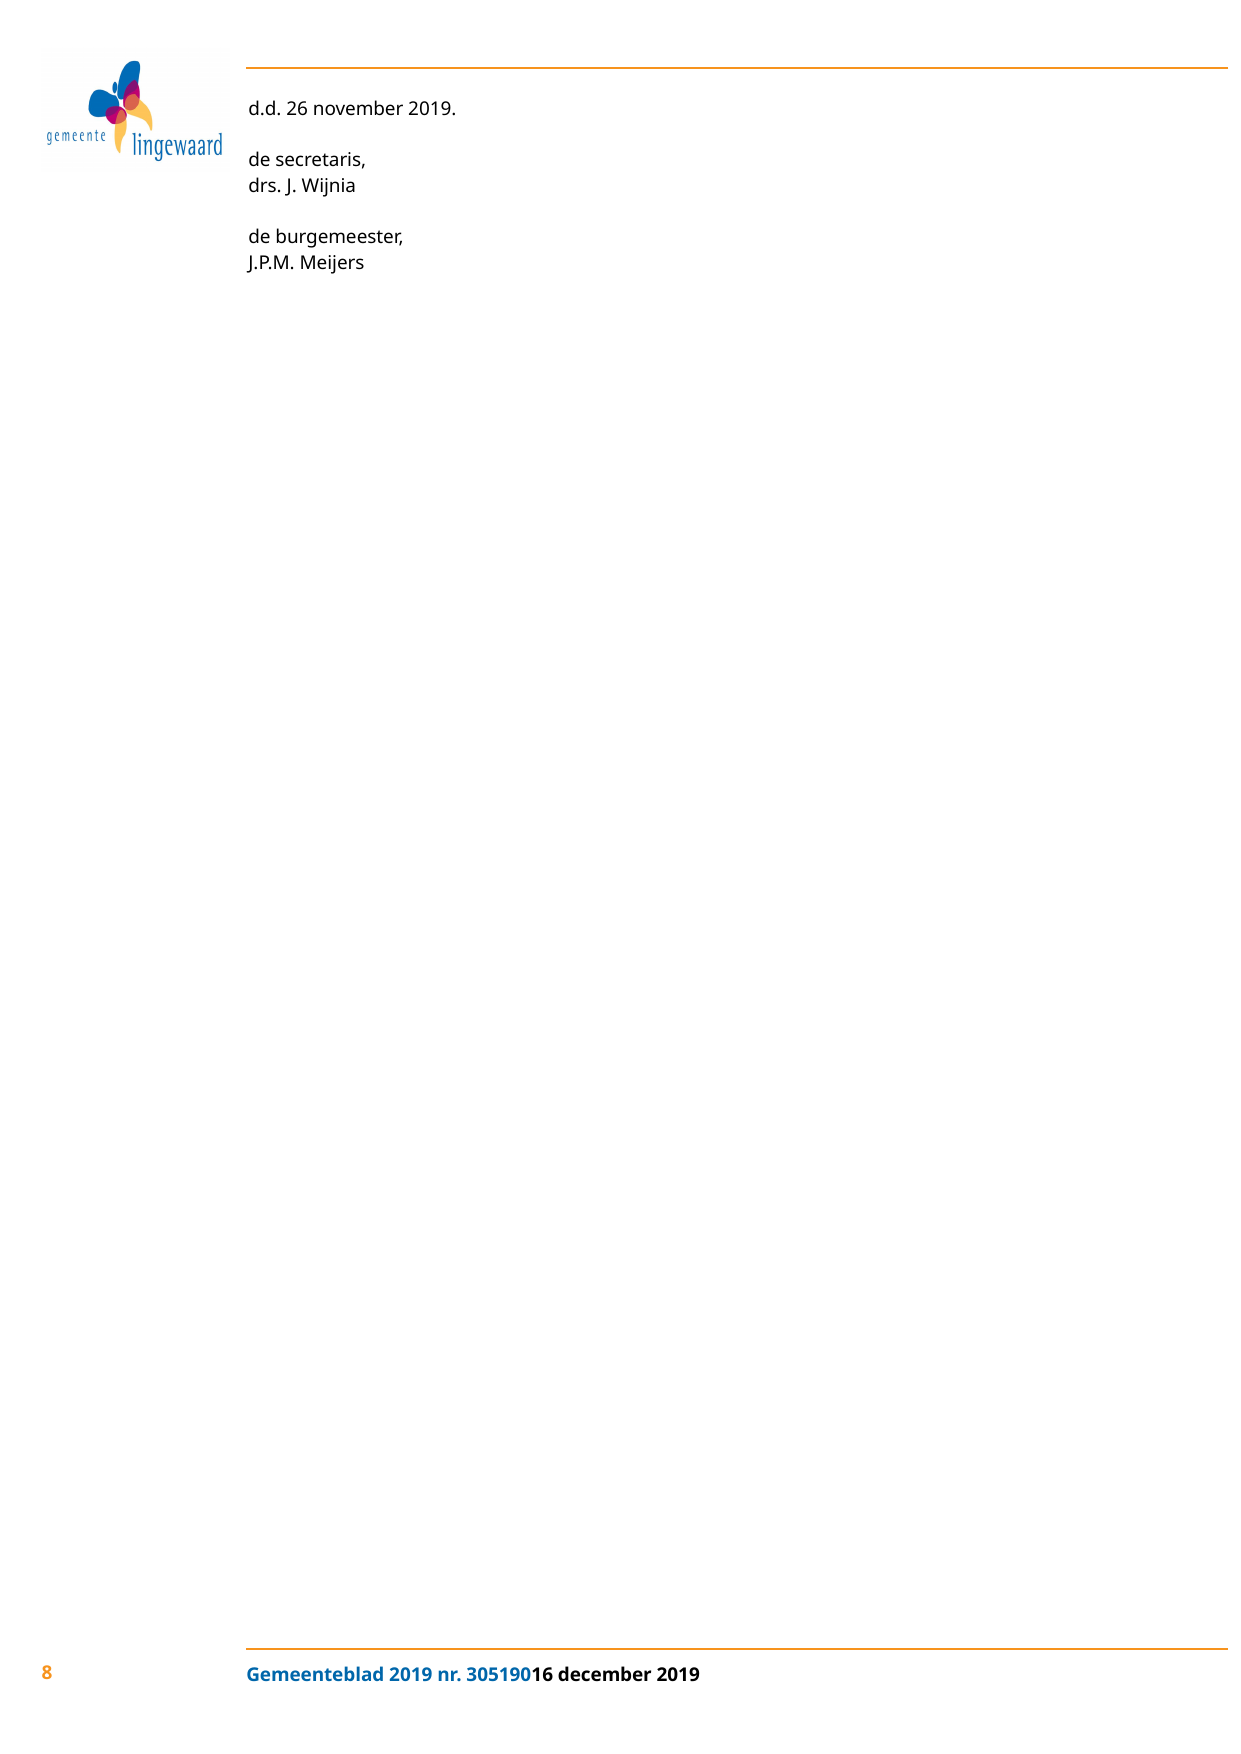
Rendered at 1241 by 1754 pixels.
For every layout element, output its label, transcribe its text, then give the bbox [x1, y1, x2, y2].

text de burgemeester, [248, 223, 1152, 249]
text J.P.M. Meijers [248, 249, 1152, 275]
text d.d. 26 november 2019. [248, 95, 1152, 121]
text drs. J. Wijnia [248, 172, 1152, 198]
text de secretaris, [248, 146, 1152, 172]
picture [41, 47, 231, 172]
